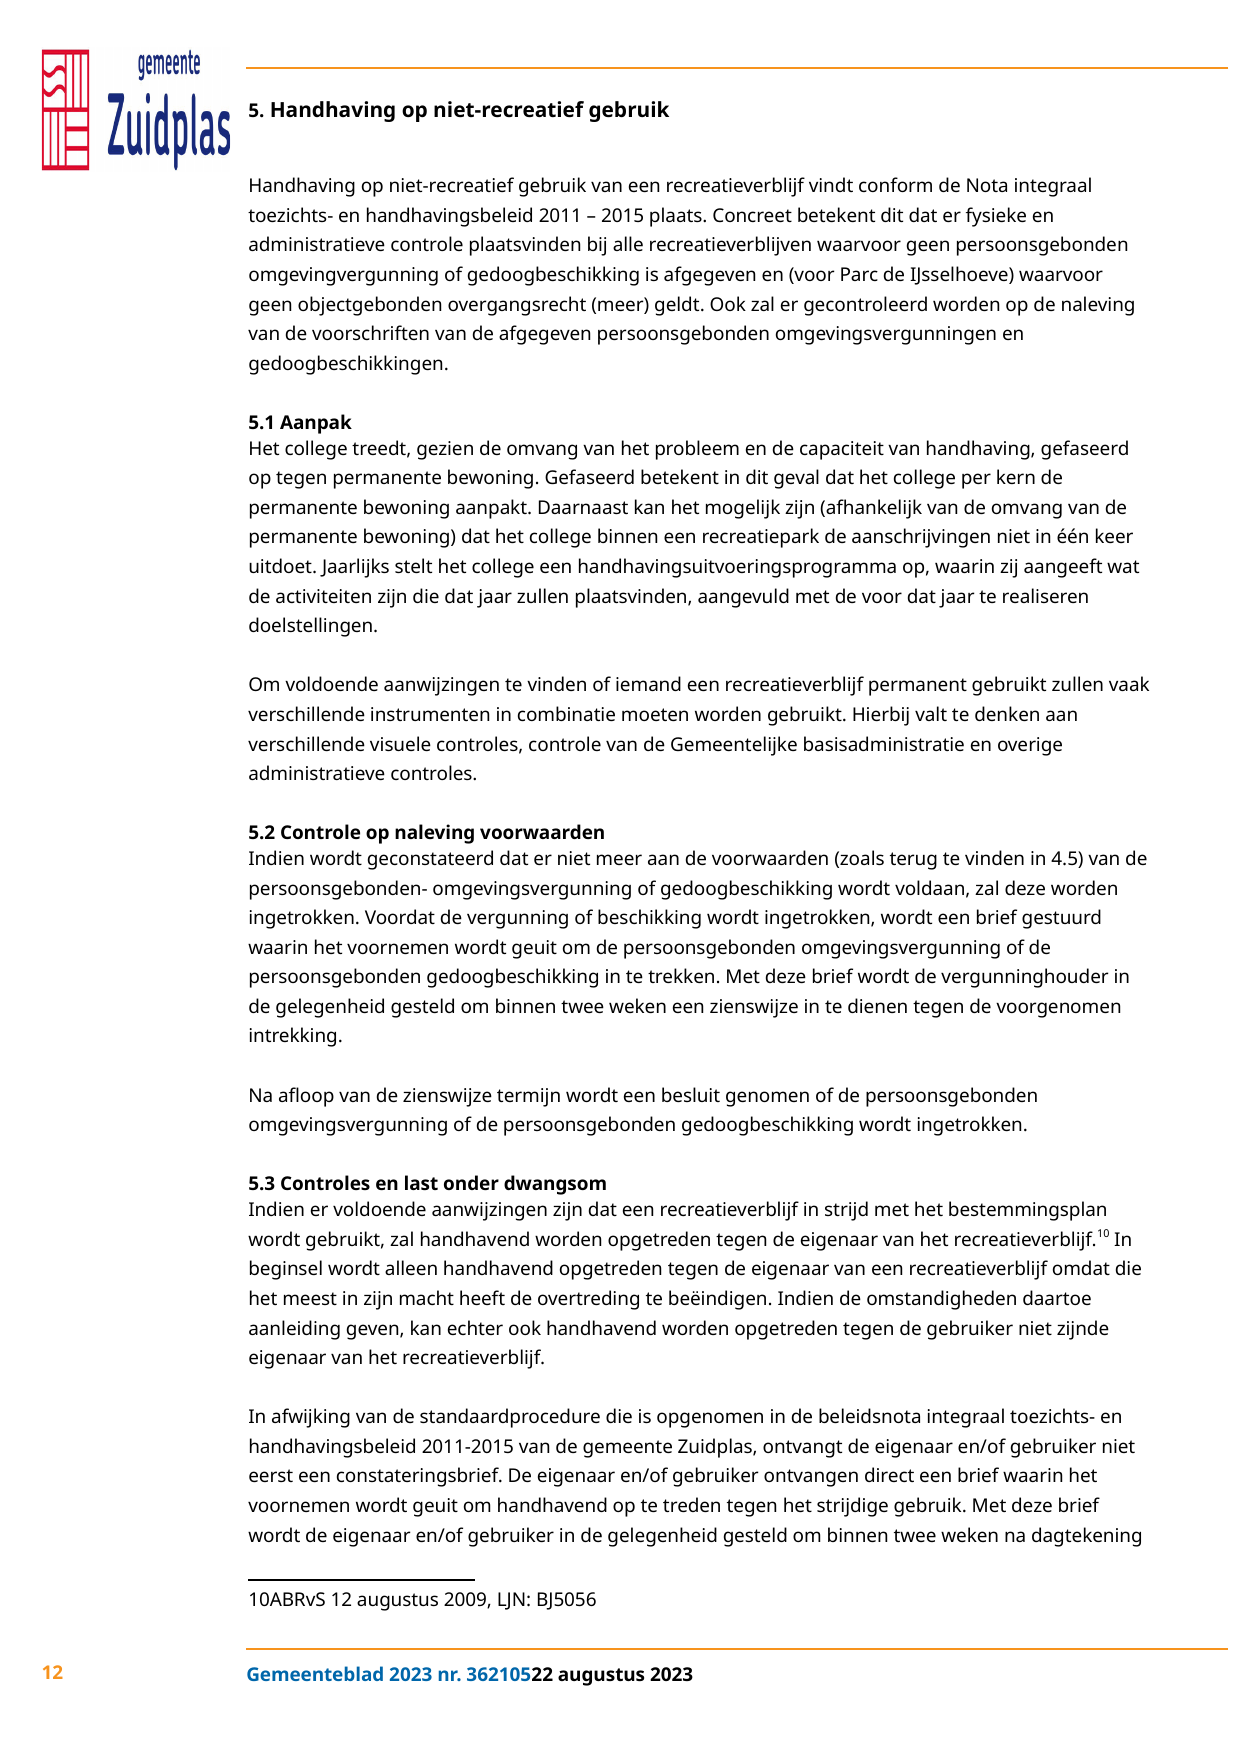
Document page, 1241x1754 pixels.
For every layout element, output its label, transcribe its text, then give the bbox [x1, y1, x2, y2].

text ABRvS 12 augustus 2009, LJN: BJ5056 [248, 1586, 1152, 1612]
text Indien er voldoende aanwijzingen zijn dat een recreatieverblijf in strijd met het bestemmingsplan wordt gebruikt, zal handhavend worden opgetreden tegen de eigenaar van het recreatieverblijf. In beginsel wordt alleen handhavend opgetreden tegen de eigenaar van een recreatieverblijf omdat die het meest in zijn macht heeft de overtreding te beëindigen. Indien de omstandigheden daartoe aanleiding geven, kan echter ook handhavend worden opgetreden tegen de gebruiker niet zijnde eigenaar van het recreatieverblijf. [248, 1196, 1152, 1370]
text Om voldoende aanwijzingen te vinden of iemand een recreatieverblijf permanent gebruikt zullen vaak verschillende instrumenten in combinatie moeten worden gebruikt. Hierbij valt te denken aan verschillende visuele controles, controle van de Gemeentelijke basisadministratie en overige administratieve controles. [248, 672, 1152, 786]
text Het college treedt, gezien de omvang van het probleem en de capaciteit van handhaving, gefaseerd op tegen permanente bewoning. Gefaseerd betekent in dit geval dat het college per kern de permanente bewoning aanpakt. Daarnaast kan het mogelijk zijn (afhankelijk van de omvang van de permanente bewoning) dat het college binnen een recreatiepark de aanschrijvingen niet in één keer uitdoet. Jaarlijks stelt het college een handhavingsuitvoeringsprogramma op, waarin zij aangeeft wat de activiteiten zijn die dat jaar zullen plaatsvinden, aangevuld met de voor dat jaar te realiseren doelstellingen. [248, 435, 1152, 638]
text In afwijking van de standaardprocedure die is opgenomen in de beleidsnota integraal toezichts- en handhavingsbeleid 2011-2015 van de gemeente Zuidplas, ontvangt de eigenaar en/of gebruiker niet eerst een constateringsbrief. De eigenaar en/of gebruiker ontvangen direct een brief waarin het voornemen wordt geuit om handhavend op te treden tegen het strijdige gebruik. Met deze brief wordt de eigenaar en/of gebruiker in de gelegenheid gesteld om binnen twee weken na dagtekening [248, 1403, 1152, 1547]
text 5. Handhaving op niet-recreatief gebruik [248, 95, 1152, 123]
text 5.1 Aanpak [248, 409, 1152, 435]
text 5.3 Controles en last onder dwangsom [248, 1171, 1152, 1196]
picture [41, 47, 231, 172]
text Na afloop van de zienswijze termijn wordt een besluit genomen of de persoonsgebonden omgevingsvergunning of de persoonsgebonden gedoogbeschikking wordt ingetrokken. [248, 1082, 1152, 1137]
text Indien wordt geconstateerd dat er niet meer aan de voorwaarden (zoals terug te vinden in 4.5) van de persoonsgebonden- omgevingsvergunning of gedoogbeschikking wordt voldaan, zal deze worden ingetrokken. Voordat de vergunning of beschikking wordt ingetrokken, wordt een brief gestuurd waarin het voornemen wordt geuit om de persoonsgebonden omgevingsvergunning of de persoonsgebonden gedoogbeschikking in te trekken. Met deze brief wordt de vergunninghouder in de gelegenheid gesteld om binnen twee weken een zienswijze in te dienen tegen de voorgenomen intrekking. [248, 845, 1152, 1048]
text 5.2 Controle op naleving voorwaarden [248, 819, 1152, 845]
text Handhaving op niet-recreatief gebruik van een recreatieverblijf vindt conform de Nota integraal toezichts- en handhavingsbeleid 2011 – 2015 plaats. Concreet betekent dit dat er fysieke en administratieve controle plaatsvinden bij alle recreatieverblijven waarvoor geen persoonsgebonden omgevingvergunning of gedoogbeschikking is afgegeven en (voor Parc de IJsselhoeve) waarvoor geen objectgebonden overgangsrecht (meer) geldt. Ook zal er gecontroleerd worden op de naleving van de voorschriften van de afgegeven persoonsgebonden omgevingsvergunningen en gedoogbeschikkingen. [248, 172, 1152, 376]
